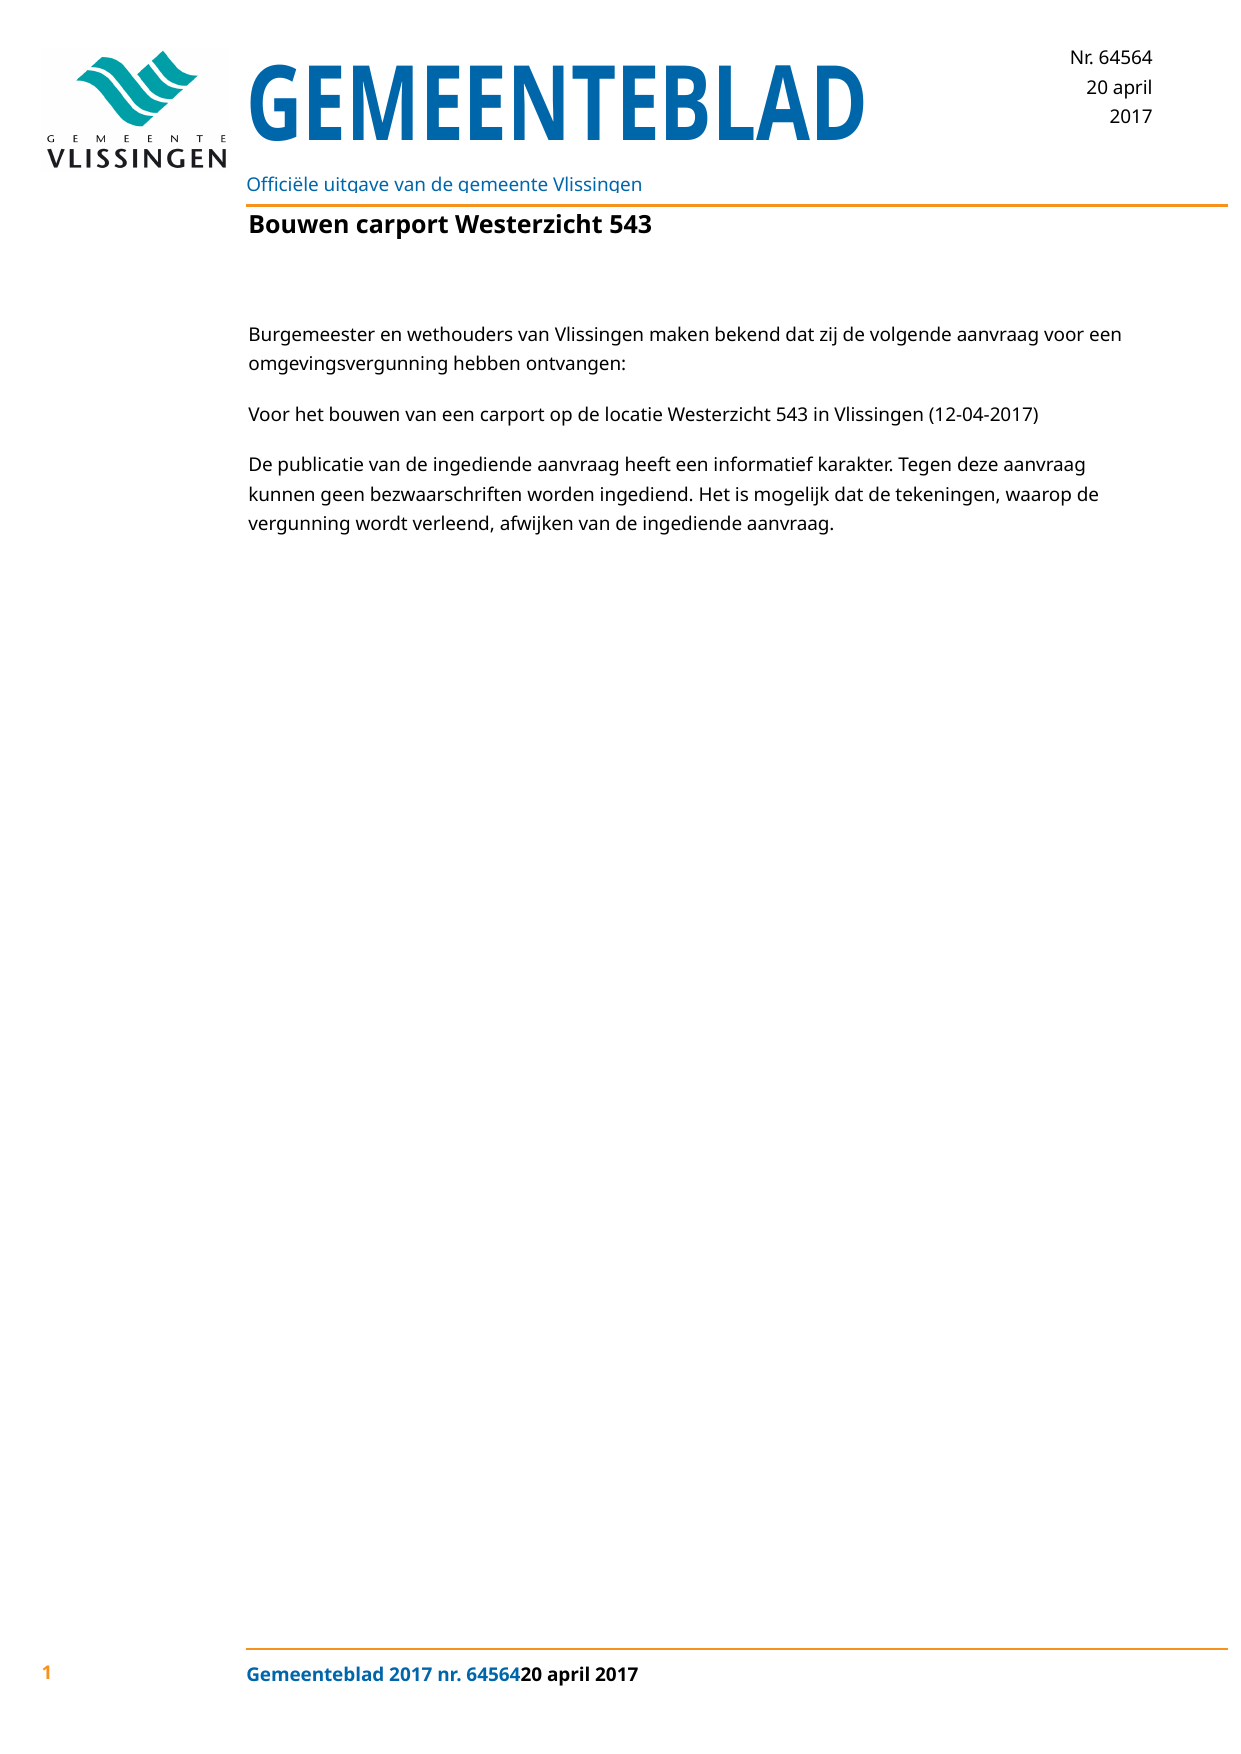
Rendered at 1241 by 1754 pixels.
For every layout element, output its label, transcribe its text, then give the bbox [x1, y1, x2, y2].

text Voor het bouwen van een carport op de locatie Westerzicht 543 in Vlissingen (12-04-2017) [248, 401, 1152, 426]
text Bouwen carport Westerzicht 543 [248, 207, 1152, 241]
picture [41, 47, 231, 172]
text Burgemeester en wethouders van Vlissingen maken bekend dat zij de volgende aanvraag voor een omgevingsvergunning hebben ontvangen: [248, 321, 1152, 376]
text De publicatie van de ingediende aanvraag heeft een informatief karakter. Tegen deze aanvraag kunnen geen bezwaarschriften worden ingediend. Het is mogelijk dat de tekeningen, waarop de vergunning wordt verleend, afwijken van de ingediende aanvraag. [248, 451, 1152, 536]
